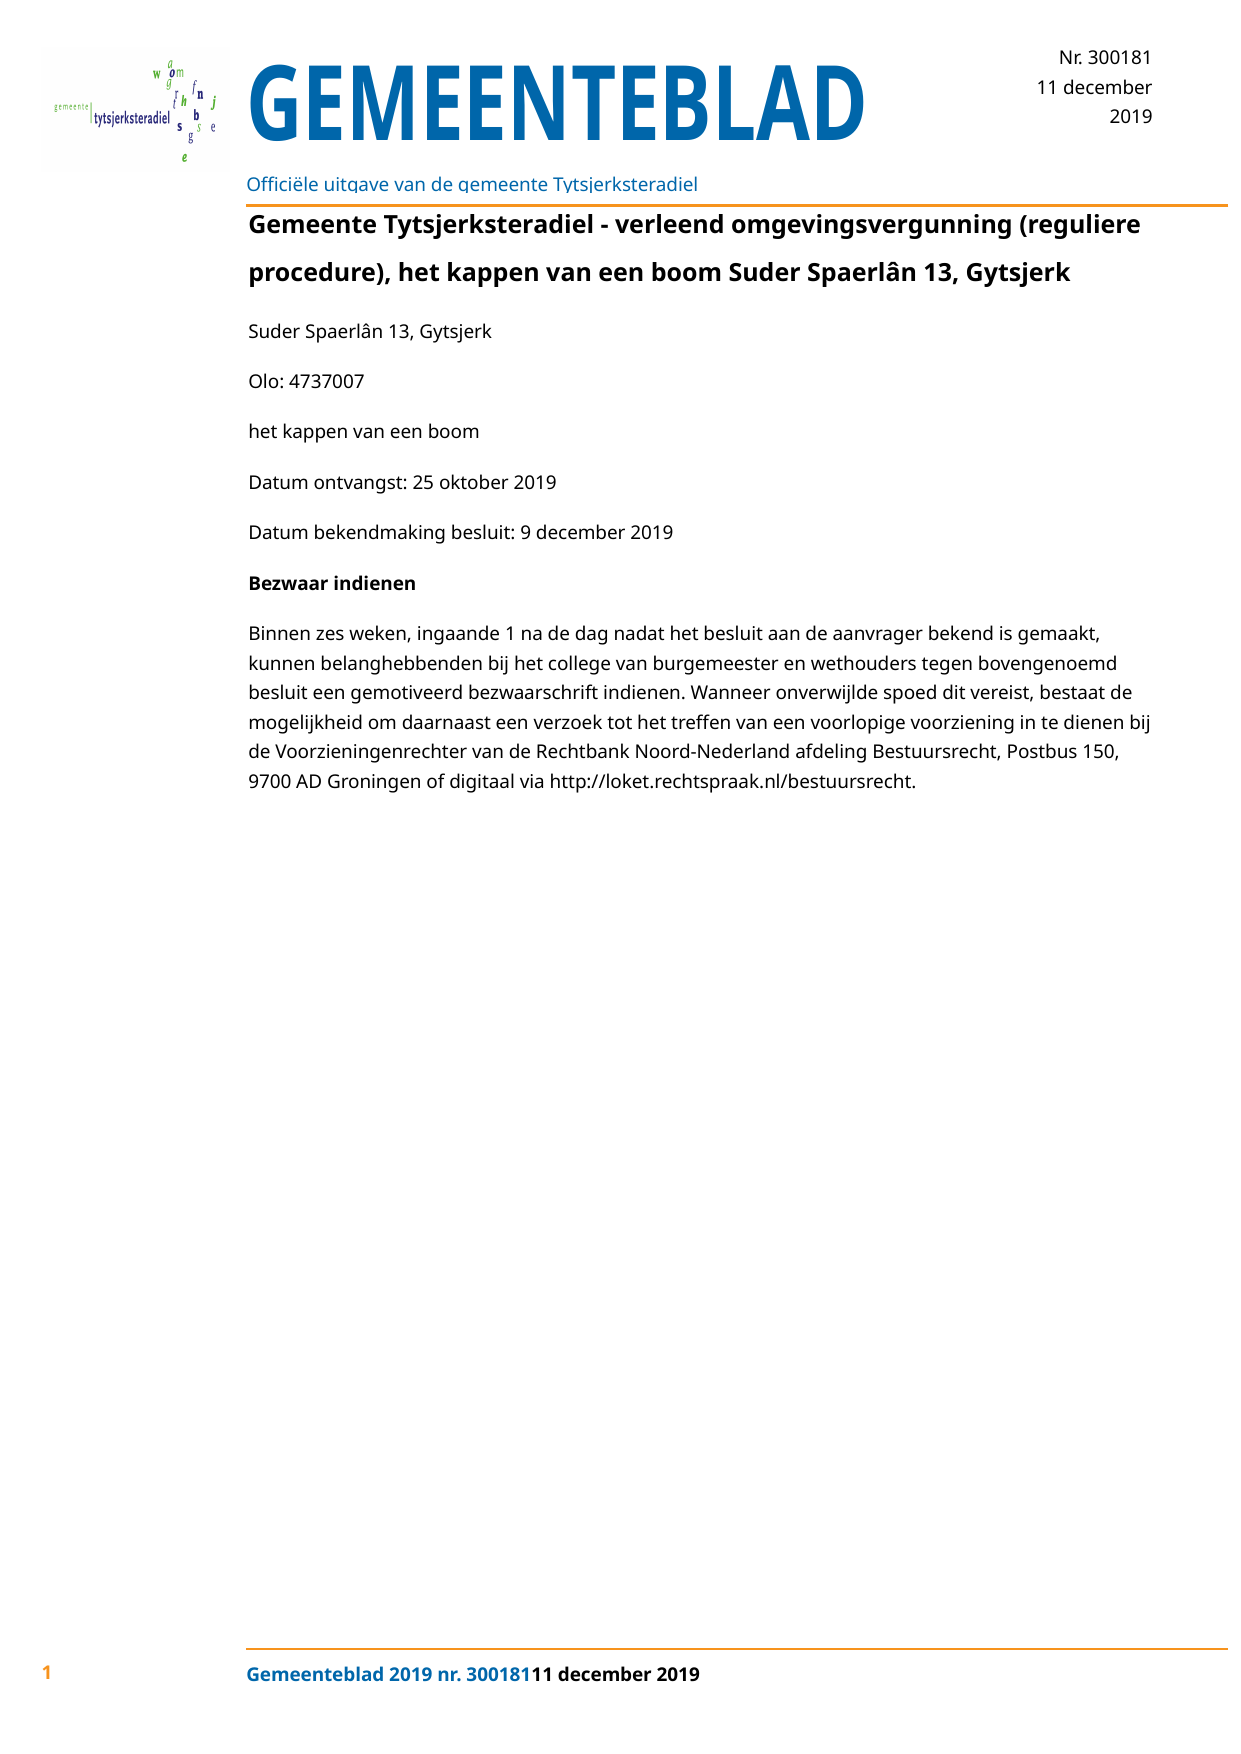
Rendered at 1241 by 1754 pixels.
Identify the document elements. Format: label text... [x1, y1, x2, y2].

text Olo: 4737007 [248, 368, 1152, 394]
text Binnen zes weken, ingaande 1 na de dag nadat het besluit aan de aanvrager bekend is gemaakt, kunnen belanghebbenden bij het college van burgemeester en wethouders tegen bovengenoemd besluit een gemotiveerd bezwaarschrift indienen. Wanneer onverwijlde spoed dit vereist, bestaat de mogelijkheid om daarnaast een verzoek tot het treffen van een voorlopige voorziening in te dienen bij de Voorzieningenrechter van de Rechtbank Noord-Nederland afdeling Bestuursrecht, Postbus 150, 9700 AD Groningen of digitaal via http://loket.rechtspraak.nl/bestuursrecht. [248, 620, 1152, 794]
picture [41, 47, 231, 172]
text het kappen van een boom [248, 419, 1152, 444]
text Suder Spaerlân 13, Gytsjerk [248, 318, 1152, 344]
text Gemeente Tytsjerksteradiel - verleend omgevingsvergunning (reguliere procedure), het kappen van een boom Suder Spaerlân 13, Gytsjerk [248, 207, 1152, 288]
text Datum bekendmaking besluit: 9 december 2019 [248, 519, 1152, 545]
text Datum ontvangst: 25 oktober 2019 [248, 469, 1152, 495]
text Bezwaar indienen [248, 570, 1152, 596]
